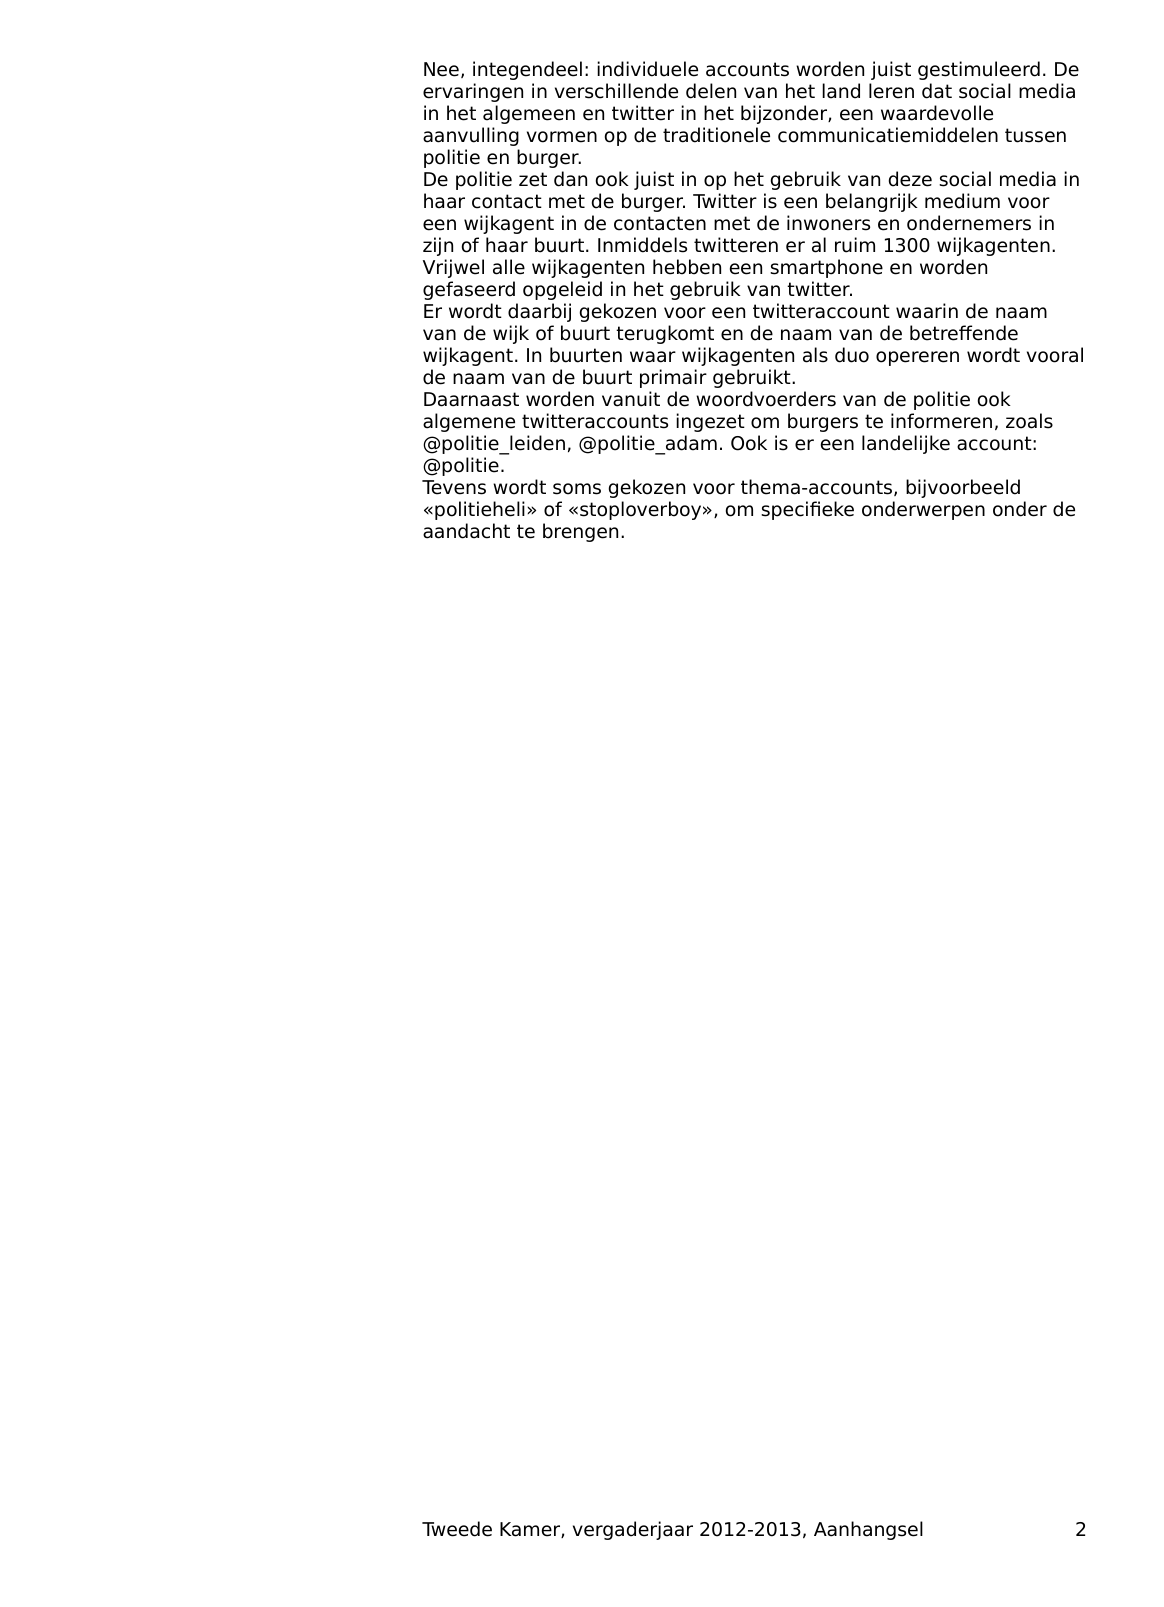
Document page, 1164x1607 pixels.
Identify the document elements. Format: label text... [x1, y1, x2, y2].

text Nee, integendeel: individuele accounts worden juist gestimuleerd. De ervaringen in verschillende delen van het land leren dat social media in het algemeen en twitter in het bijzonder, een waardevolle aanvulling vormen op de traditionele communicatiemiddelen tussen politie en burger. [422, 59, 1087, 169]
text Er wordt daarbij gekozen voor een twitteraccount waarin de naam van de wijk of buurt terugkomt en de naam van de betreffende wijkagent. In buurten waar wijkagenten als duo opereren wordt vooral de naam van de buurt primair gebruikt. [422, 301, 1087, 389]
text Daarnaast worden vanuit de woordvoerders van de politie ook algemene twitteraccounts ingezet om burgers te informeren, zoals @politie_leiden, @politie_adam. Ook is er een landelijke account: @politie. [422, 389, 1087, 477]
text De politie zet dan ook juist in op het gebruik van deze social media in haar contact met de burger. Twitter is een belangrijk medium voor een wijkagent in de contacten met de inwoners en ondernemers in zijn of haar buurt. Inmiddels twitteren er al ruim 1300 wijkagenten. Vrijwel alle wijkagenten hebben een smartphone en worden gefaseerd opgeleid in het gebruik van twitter. [422, 169, 1087, 301]
text Tevens wordt soms gekozen voor thema-accounts, bijvoorbeeld «politieheli» of «stoploverboy», om specifieke onderwerpen onder de aandacht te brengen. [422, 477, 1087, 543]
